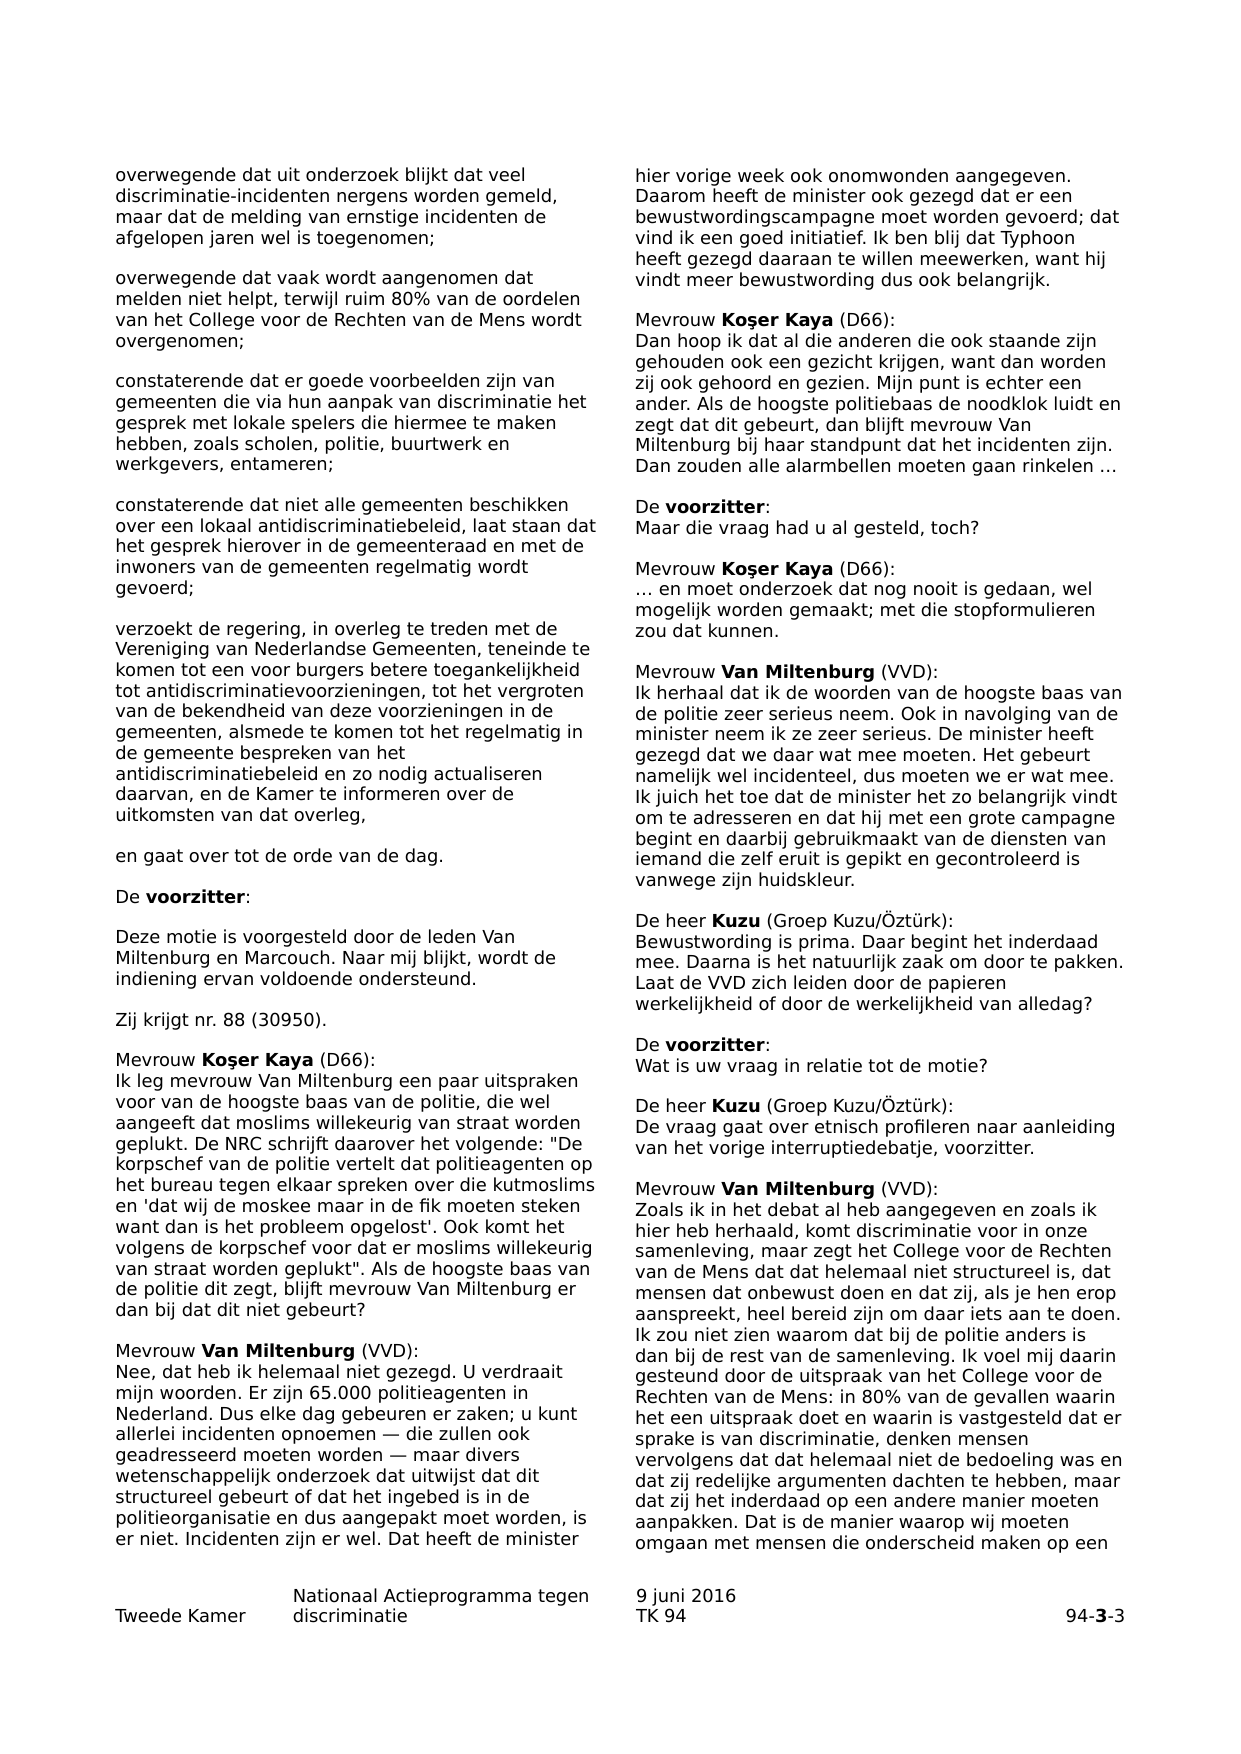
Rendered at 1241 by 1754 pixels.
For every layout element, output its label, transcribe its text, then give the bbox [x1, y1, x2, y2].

text en gaat over tot de orde van de dag. [115, 846, 605, 866]
text verzoekt de regering, in overleg te treden met de Vereniging van Nederlandse Gemeenten, teneinde te komen tot een voor burgers betere toegankelijkheid tot antidiscriminatievoorzieningen, tot het vergroten van de bekendheid van deze voorzieningen in de gemeenten, alsmede te komen tot het regelmatig in de gemeente bespreken van het antidiscriminatiebeleid en zo nodig actualiseren daarvan, en de Kamer te informeren over de uitkomsten van dat overleg, [115, 618, 605, 826]
text … en moet onderzoek dat nog nooit is gedaan, wel mogelijk worden gemaakt; met die stopformulieren zou dat kunnen. [635, 579, 1125, 642]
text Mevrouw Van Miltenburg (VVD): [635, 662, 1125, 682]
text constaterende dat er goede voorbeelden zijn van gemeenten die via hun aanpak van discriminatie het gesprek met lokale spelers die hiermee te maken hebben, zoals scholen, politie, buurtwerk en werkgevers, entameren; [115, 371, 605, 475]
text De voorzitter: [635, 1035, 1125, 1056]
text Zij krijgt nr. 88 (30950). [115, 1009, 605, 1030]
text Mevrouw Koşer Kaya (D66): [635, 558, 1125, 579]
text Mevrouw Van Miltenburg (VVD): [635, 1179, 1125, 1199]
text constaterende dat niet alle gemeenten beschikken over een lokaal antidiscriminatiebeleid, laat staan dat het gesprek hierover in de gemeenteraad en met de inwoners van de gemeenten regelmatig wordt gevoerd; [115, 495, 605, 598]
text Mevrouw Koşer Kaya (D66): [115, 1050, 605, 1071]
text overwegende dat vaak wordt aangenomen dat melden niet helpt, terwijl ruim 80% van de oordelen van het College voor de Rechten van de Mens wordt overgenomen; [115, 268, 605, 351]
text hier vorige week ook onomwonden aangegeven. Daarom heeft de minister ook gezegd dat er een bewustwordingscampagne moet worden gevoerd; dat vind ik een goed initiatief. Ik ben blij dat Typhoon heeft gezegd daaraan te willen meewerken, want hij vindt meer bewustwording dus ook belangrijk. [635, 165, 1125, 290]
text De vraag gaat over etnisch profileren naar aanleiding van het vorige interruptiedebatje, voorzitter. [635, 1117, 1125, 1159]
text Ik leg mevrouw Van Miltenburg een paar uitspraken voor van de hoogste baas van de politie, die wel aangeeft dat moslims willekeurig van straat worden geplukt. De NRC schrijft daarover het volgende: "De korpschef van de politie vertelt dat politieagenten op het bureau tegen elkaar spreken over die kutmoslims en 'dat wij de moskee maar in de fik moeten steken want dan is het probleem opgelost'. Ook komt het volgens de korpschef voor dat er moslims willekeurig van straat worden geplukt". Als de hoogste baas van de politie dit zegt, blijft mevrouw Van Miltenburg er dan bij dat dit niet gebeurt? [115, 1071, 605, 1321]
text De heer Kuzu (Groep Kuzu/Öztürk): [635, 911, 1125, 931]
text Maar die vraag had u al gesteld, toch? [635, 518, 1125, 538]
text Wat is uw vraag in relatie tot de motie? [635, 1056, 1125, 1076]
text Ik herhaal dat ik de woorden van de hoogste baas van de politie zeer serieus neem. Ook in navolging van de minister neem ik ze zeer serieus. De minister heeft gezegd dat we daar wat mee moeten. Het gebeurt namelijk wel incidenteel, dus moeten we er wat mee. Ik juich het toe dat de minister het zo belangrijk vindt om te adresseren en dat hij met een grote campagne begint en daarbij gebruikmaakt van de diensten van iemand die zelf eruit is gepikt en gecontroleerd is vanwege zijn huidskleur. [635, 682, 1125, 891]
text Mevrouw Van Miltenburg (VVD): [115, 1341, 605, 1362]
text De heer Kuzu (Groep Kuzu/Öztürk): [635, 1096, 1125, 1117]
text Bewustwording is prima. Daar begint het inderdaad mee. Daarna is het natuurlijk zaak om door te pakken. Laat de VVD zich leiden door de papieren werkelijkheid of door de werkelijkheid van alledag? [635, 931, 1125, 1015]
text Zoals ik in het debat al heb aangegeven en zoals ik hier heb herhaald, komt discriminatie voor in onze samenleving, maar zegt het College voor de Rechten van de Mens dat dat helemaal niet structureel is, dat mensen dat onbewust doen en dat zij, als je hen erop aanspreekt, heel bereid zijn om daar iets aan te doen. Ik zou niet zien waarom dat bij de politie anders is dan bij de rest van de samenleving. Ik voel mij daarin gesteund door de uitspraak van het College voor de Rechten van de Mens: in 80% van de gevallen waarin het een uitspraak doet en waarin is vastgesteld dat er sprake is van discriminatie, denken mensen vervolgens dat dat helemaal niet de bedoeling was en dat zij redelijke argumenten dachten te hebben, maar dat zij het inderdaad op een andere manier moeten aanpakken. Dat is de manier waarop wij moeten omgaan met mensen die onderscheid maken op een [635, 1199, 1125, 1554]
text De voorzitter: [635, 497, 1125, 518]
text De voorzitter: [115, 886, 605, 907]
text Deze motie is voorgesteld door de leden Van Miltenburg en Marcouch. Naar mij blijkt, wordt de indiening ervan voldoende ondersteund. [115, 927, 605, 989]
text Dan hoop ik dat al die anderen die ook staande zijn gehouden ook een gezicht krijgen, want dan worden zij ook gehoord en gezien. Mijn punt is echter een ander. Als de hoogste politiebaas de noodklok luidt en zegt dat dit gebeurt, dan blijft mevrouw Van Miltenburg bij haar standpunt dat het incidenten zijn. Dan zouden alle alarmbellen moeten gaan rinkelen … [635, 331, 1125, 477]
text Mevrouw Koşer Kaya (D66): [635, 310, 1125, 331]
text overwegende dat uit onderzoek blijkt dat veel discriminatie-incidenten nergens worden gemeld, maar dat de melding van ernstige incidenten de afgelopen jaren wel is toegenomen; [115, 165, 605, 248]
text Nee, dat heb ik helemaal niet gezegd. U verdraait mijn woorden. Er zijn 65.000 politieagenten in Nederland. Dus elke dag gebeuren er zaken; u kunt allerlei incidenten opnoemen — die zullen ook geadresseerd moeten worden — maar divers wetenschappelijk onderzoek dat uitwijst dat dit structureel gebeurt of dat het ingebed is in de politieorganisatie en dus aangepakt moet worden, is er niet. Incidenten zijn er wel. Dat heeft de minister [115, 1362, 605, 1549]
